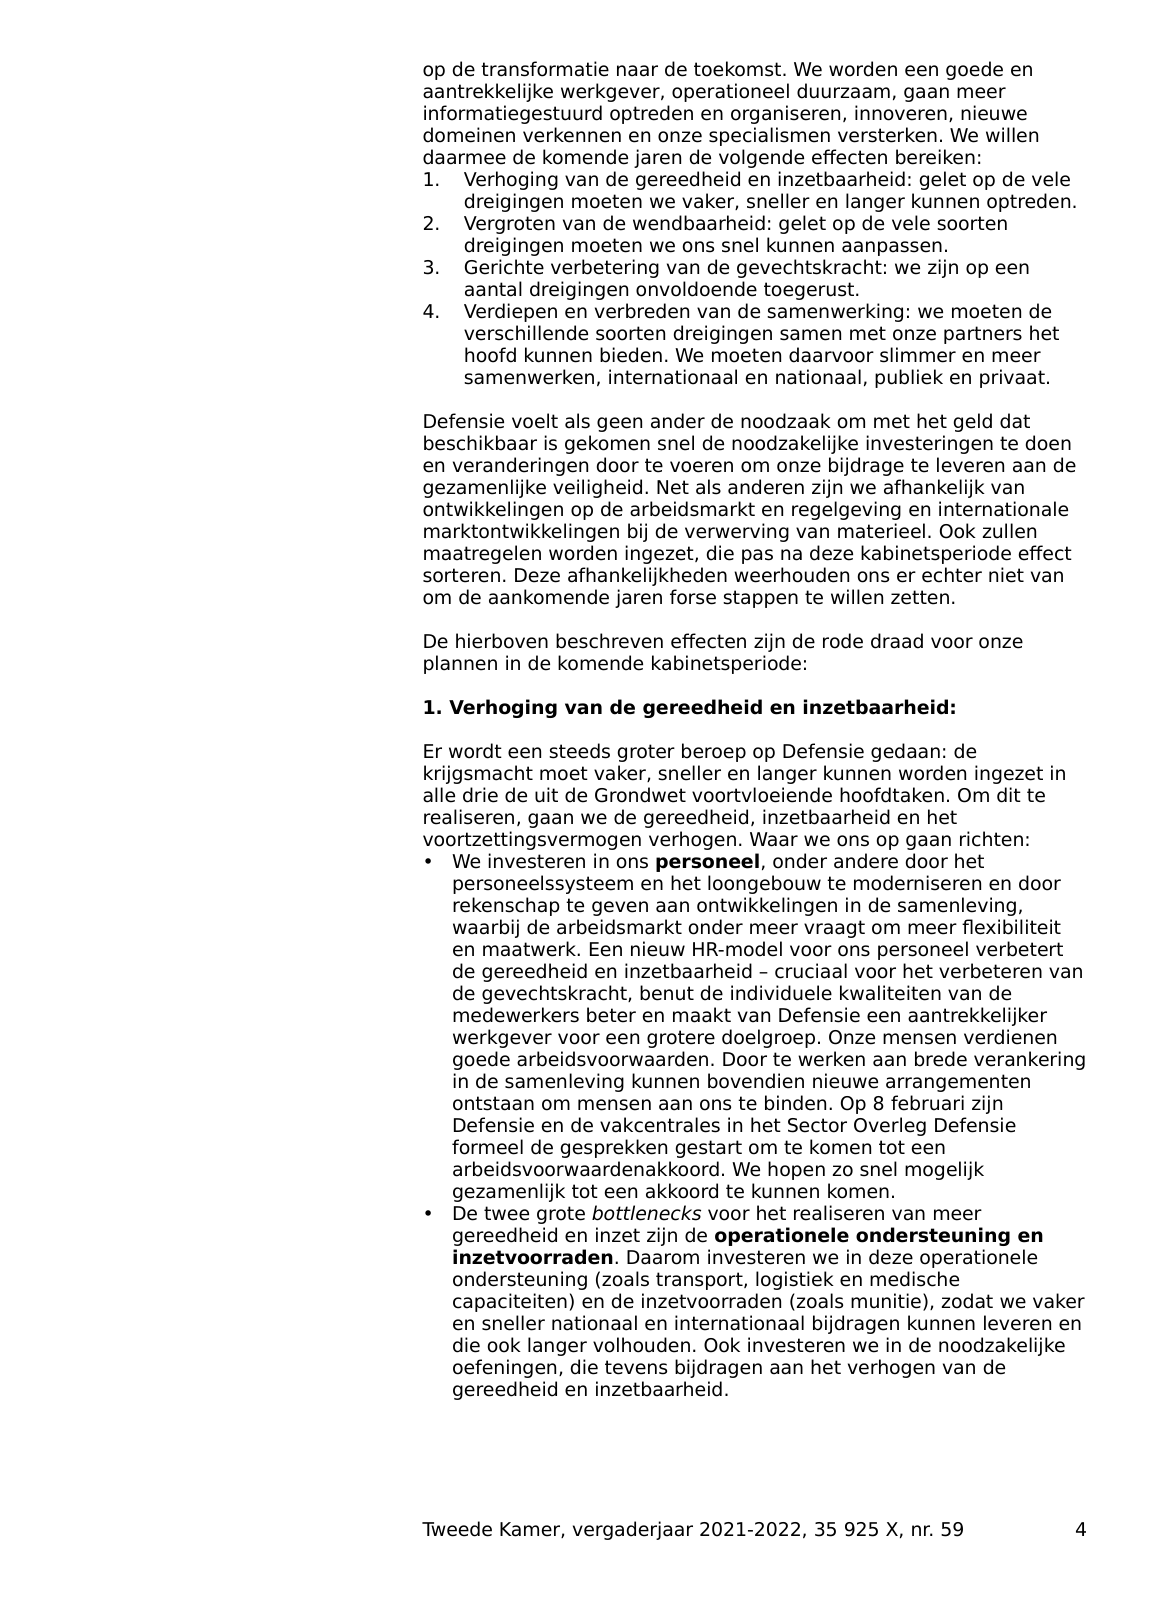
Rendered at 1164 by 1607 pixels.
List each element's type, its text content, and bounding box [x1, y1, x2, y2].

text • We investeren in ons personeel, onder andere door het personeelssysteem en het loongebouw te moderniseren en door rekenschap te geven aan ontwikkelingen in de samenleving, waarbij de arbeidsmarkt onder meer vraagt om meer flexibiliteit en maatwerk. Een nieuw HR-model voor ons personeel verbetert de gereedheid en inzetbaarheid – cruciaal voor het verbeteren van de gevechtskracht, benut de individuele kwaliteiten van de medewerkers beter en maakt van Defensie een aantrekkelijker werkgever voor een grotere doelgroep. Onze mensen verdienen goede arbeidsvoorwaarden. Door te werken aan brede verankering in de samenleving kunnen bovendien nieuwe arrangementen ontstaan om mensen aan ons te binden. Op 8 februari zijn Defensie en de vakcentrales in het Sector Overleg Defensie formeel de gesprekken gestart om te komen tot een arbeidsvoorwaardenakkoord. We hopen zo snel mogelijk gezamenlijk tot een akkoord te kunnen komen. [422, 851, 1087, 1203]
text Defensie voelt als geen ander de noodzaak om met het geld dat beschikbaar is gekomen snel de noodzakelijke investeringen te doen en veranderingen door te voeren om onze bijdrage te leveren aan de gezamenlijke veiligheid. Net als anderen zijn we afhankelijk van ontwikkelingen op de arbeidsmarkt en regelgeving en internationale marktontwikkelingen bij de verwerving van materieel. Ook zullen maatregelen worden ingezet, die pas na deze kabinetsperiode effect sorteren. Deze afhankelijkheden weerhouden ons er echter niet van om de aankomende jaren forse stappen te willen zetten. [422, 411, 1087, 609]
text 4. Verdiepen en verbreden van de samenwerking: we moeten de verschillende soorten dreigingen samen met onze partners het hoofd kunnen bieden. We moeten daarvoor slimmer en meer samenwerken, internationaal en nationaal, publiek en privaat. [422, 301, 1087, 389]
subtitle 1. Verhoging van de gereedheid en inzetbaarheid: [422, 697, 1087, 719]
text 2. Vergroten van de wendbaarheid: gelet op de vele soorten dreigingen moeten we ons snel kunnen aanpassen. [422, 213, 1087, 257]
text De hierboven beschreven effecten zijn de rode draad voor onze plannen in de komende kabinetsperiode: [422, 631, 1087, 675]
text • De twee grote bottlenecks voor het realiseren van meer gereedheid en inzet zijn de operationele ondersteuning en inzetvoorraden. Daarom investeren we in deze operationele ondersteuning (zoals transport, logistiek en medische capaciteiten) en de inzetvoorraden (zoals munitie), zodat we vaker en sneller nationaal en internationaal bijdragen kunnen leveren en die ook langer volhouden. Ook investeren we in de noodzakelijke oefeningen, die tevens bijdragen aan het verhogen van de gereedheid en inzetbaarheid. [422, 1203, 1087, 1401]
text Er wordt een steeds groter beroep op Defensie gedaan: de krijgsmacht moet vaker, sneller en langer kunnen worden ingezet in alle drie de uit de Grondwet voortvloeiende hoofdtaken. Om dit te realiseren, gaan we de gereedheid, inzetbaarheid en het voortzettingsvermogen verhogen. Waar we ons op gaan richten: [422, 741, 1087, 851]
text 3. Gerichte verbetering van de gevechtskracht: we zijn op een aantal dreigingen onvoldoende toegerust. [422, 257, 1087, 301]
text 1. Verhoging van de gereedheid en inzetbaarheid: gelet op de vele dreigingen moeten we vaker, sneller en langer kunnen optreden. [422, 169, 1087, 213]
text op de transformatie naar de toekomst. We worden een goede en aantrekkelijke werkgever, operationeel duurzaam, gaan meer informatiegestuurd optreden en organiseren, innoveren, nieuwe domeinen verkennen en onze specialismen versterken. We willen daarmee de komende jaren de volgende effecten bereiken: [422, 59, 1087, 169]
